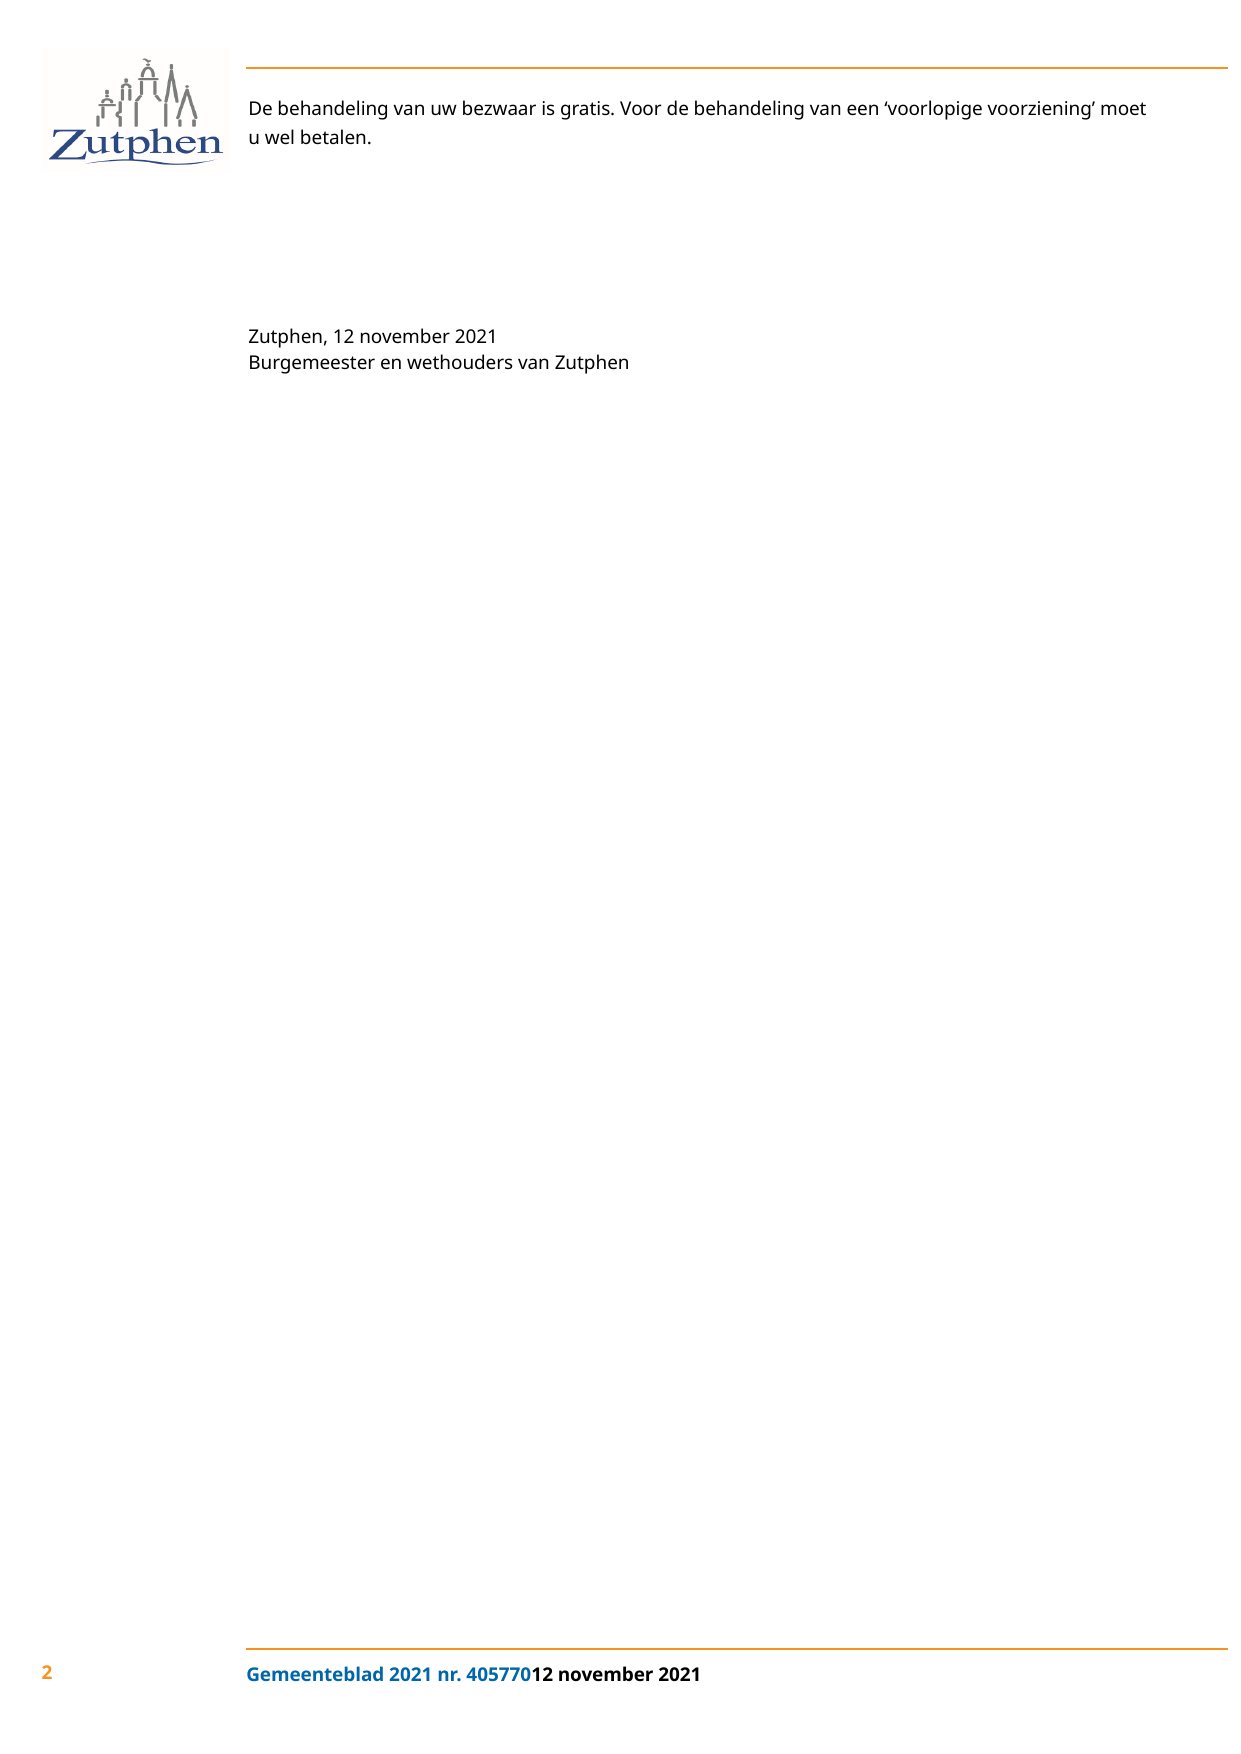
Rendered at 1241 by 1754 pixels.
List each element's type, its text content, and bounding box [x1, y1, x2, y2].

text Zutphen, 12 november 2021 [248, 323, 1152, 349]
picture [41, 47, 231, 172]
text De behandeling van uw bezwaar is gratis. Voor de behandeling van een ‘voorlopige voorziening’ moet u wel betalen. [248, 95, 1152, 150]
text Burgemeester en wethouders van Zutphen [248, 349, 1152, 375]
